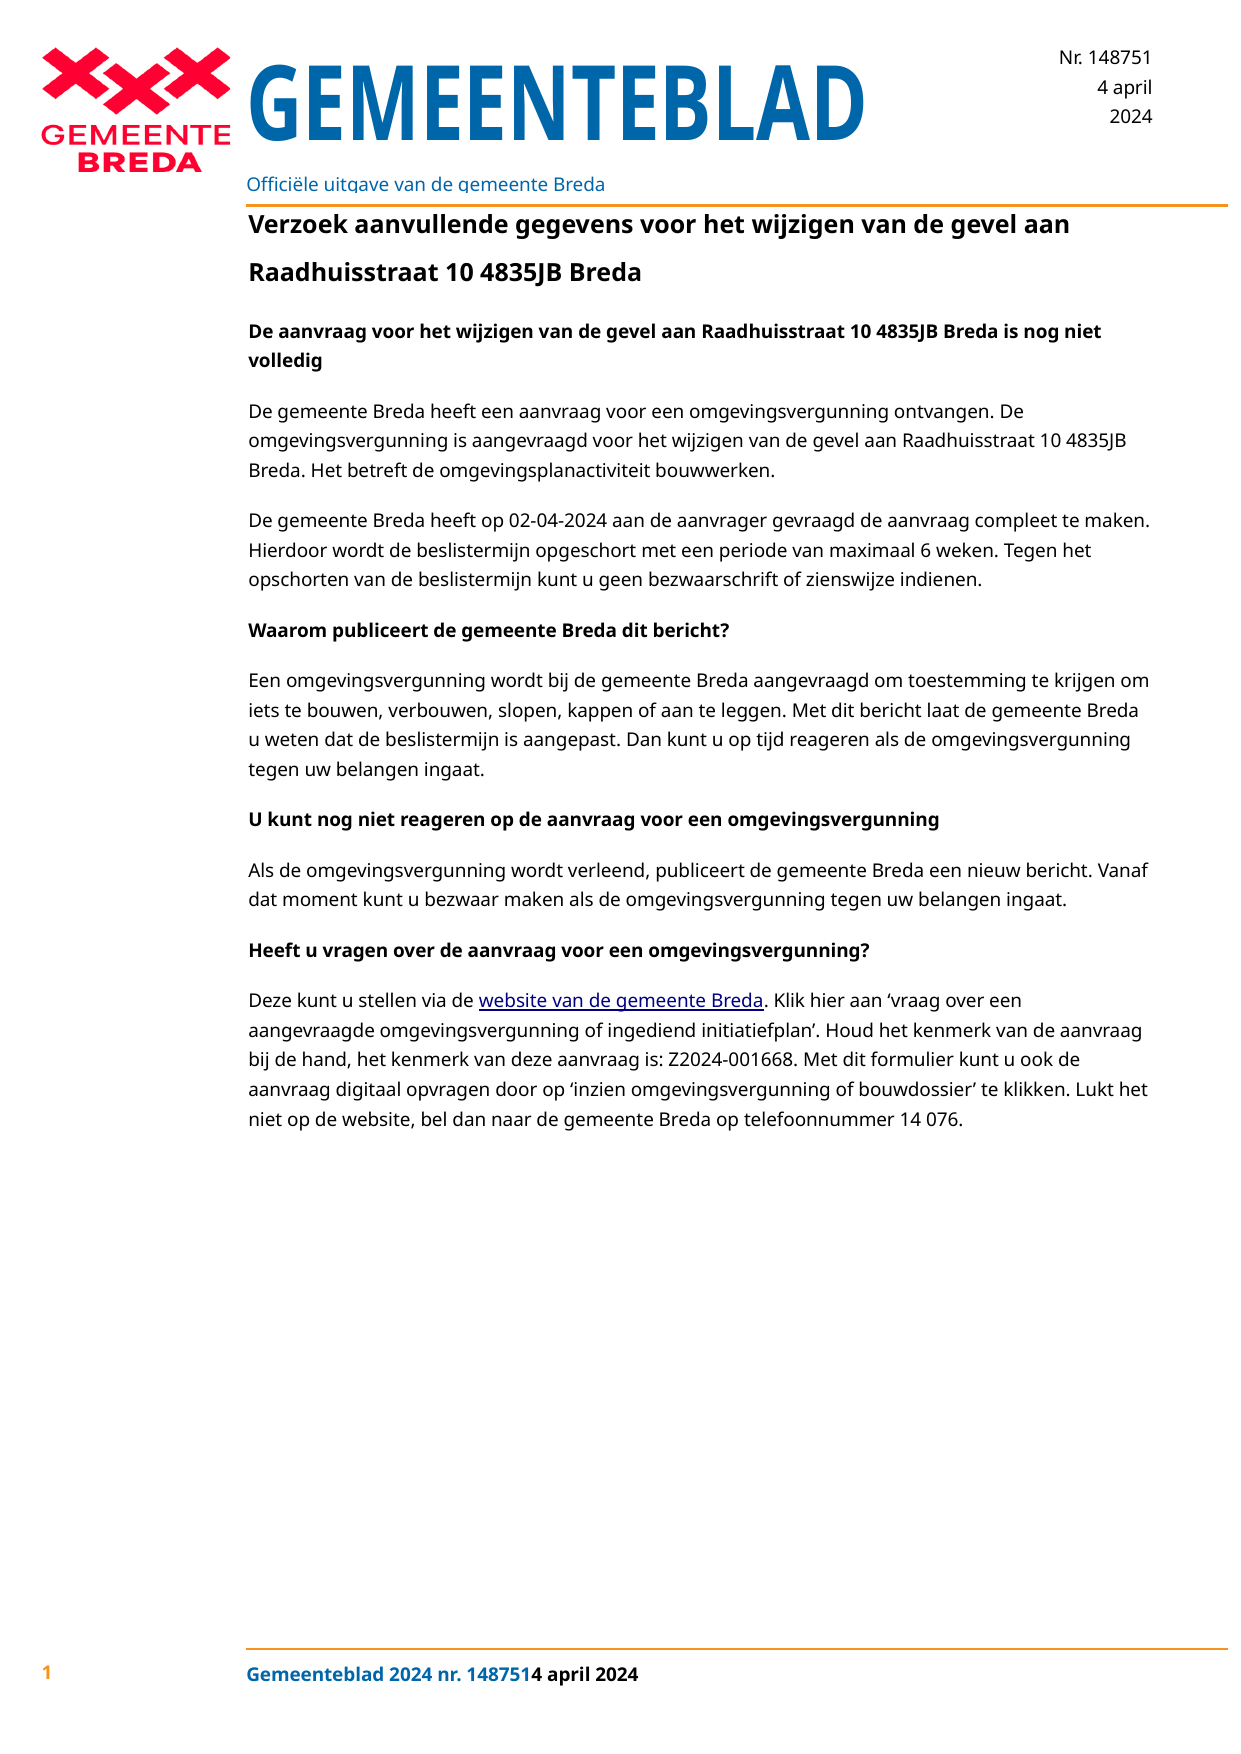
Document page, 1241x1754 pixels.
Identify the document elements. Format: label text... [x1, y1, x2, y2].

text Deze kunt u stellen via de website van de gemeente Breda. Klik hier aan ‘vraag over een aangevraagde omgevingsvergunning of ingediend initiatiefplan’. Houd het kenmerk van de aanvraag bij de hand, het kenmerk van deze aanvraag is: Z2024-001668. Met dit formulier kunt u ook de aanvraag digitaal opvragen door op ‘inzien omgevingsvergunning of bouwdossier’ te klikken. Lukt het niet op de website, bel dan naar de gemeente Breda op telefoonnummer 14 076. [248, 987, 1152, 1132]
text Verzoek aanvullende gegevens voor het wijzigen van de gevel aan Raadhuisstraat 10 4835JB Breda [248, 207, 1152, 288]
text Als de omgevingsvergunning wordt verleend, publiceert de gemeente Breda een nieuw bericht. Vanaf dat moment kunt u bezwaar maken als de omgevingsvergunning tegen uw belangen ingaat. [248, 857, 1152, 912]
text U kunt nog niet reageren op de aanvraag voor een omgevingsvergunning [248, 807, 1152, 832]
text Waarom publiceert de gemeente Breda dit bericht? [248, 617, 1152, 643]
text Heeft u vragen over de aanvraag voor een omgevingsvergunning? [248, 937, 1152, 963]
text De aanvraag voor het wijzigen van de gevel aan Raadhuisstraat 10 4835JB Breda is nog niet volledig [248, 318, 1152, 373]
picture [41, 47, 231, 172]
text Een omgevingsvergunning wordt bij de gemeente Breda aangevraagd om toestemming te krijgen om iets te bouwen, verbouwen, slopen, kappen of aan te leggen. Met dit bericht laat de gemeente Breda u weten dat de beslistermijn is aangepast. Dan kunt u op tijd reageren als de omgevingsvergunning tegen uw belangen ingaat. [248, 667, 1152, 782]
text De gemeente Breda heeft een aanvraag voor een omgevingsvergunning ontvangen. De omgevingsvergunning is aangevraagd voor het wijzigen van de gevel aan Raadhuisstraat 10 4835JB Breda. Het betreft de omgevingsplanactiviteit bouwwerken. [248, 398, 1152, 483]
text De gemeente Breda heeft op 02-04-2024 aan de aanvrager gevraagd de aanvraag compleet te maken. Hierdoor wordt de beslistermijn opgeschort met een periode van maximaal 6 weken. Tegen het opschorten van de beslistermijn kunt u geen bezwaarschrift of zienswijze indienen. [248, 507, 1152, 592]
